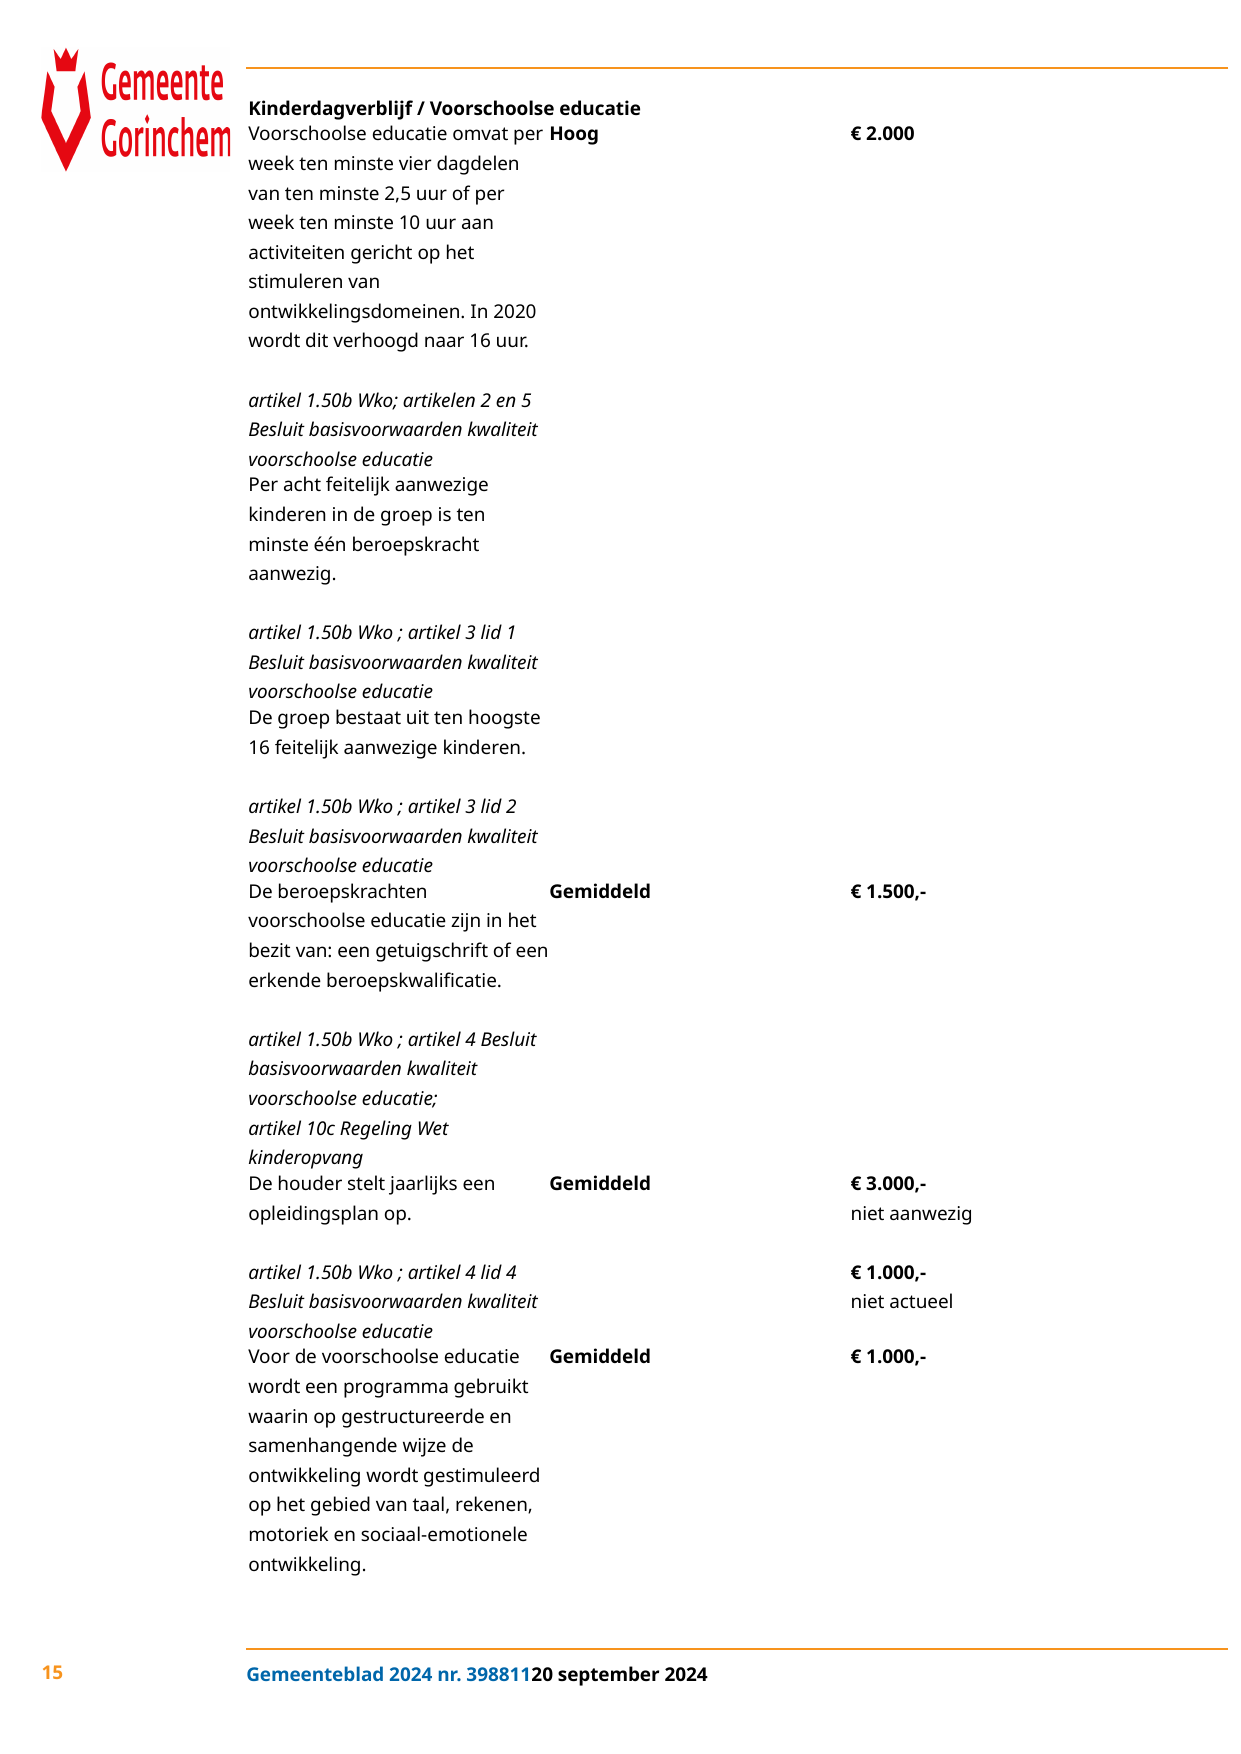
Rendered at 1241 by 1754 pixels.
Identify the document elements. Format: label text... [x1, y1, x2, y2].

table_cell € 3.000,- niet aanwezig € 1.000,- niet actueel [850, 1170, 1152, 1344]
picture [41, 47, 231, 172]
table_cell Per acht feitelijk aanwezige kinderen in de groep is ten minste één beroepskracht aanwezig. artikel 1.50b Wko ; artikel 3 lid 1 Besluit basisvoorwaarden kwaliteit voorschoolse educatie [248, 472, 549, 704]
table_cell € 1.000,- [850, 1344, 1152, 1606]
table_cell € 1.500,- [850, 878, 1152, 1170]
table_cell De groep bestaat uit ten hoogste 16 feitelijk aanwezige kinderen. artikel 1.50b Wko ; artikel 3 lid 2 Besluit basisvoorwaarden kwaliteit voorschoolse educatie [248, 705, 549, 878]
table_header Kinderdagverblijf / Voorschoolse educatie [248, 95, 1152, 121]
table_cell Gemiddeld [549, 1344, 850, 1606]
table_cell € 2.000 [850, 121, 1152, 878]
table_cell Voorschoolse educatie omvat per week ten minste vier dagdelen van ten minste 2,5 uur of per week ten minste 10 uur aan activiteiten gericht op het stimuleren van ontwikkelingsdomeinen. In 2020 wordt dit verhoogd naar 16 uur. artikel 1.50b Wko; artikelen 2 en 5 Besluit basisvoorwaarden kwaliteit voorschoolse educatie [248, 121, 549, 472]
table_cell De beroepskrachten voorschoolse educatie zijn in het bezit van: een getuigschrift of een erkende beroepskwalificatie. artikel 1.50b Wko ; artikel 4 Besluit basisvoorwaarden kwaliteit voorschoolse educatie; artikel 10c Regeling Wet kinderopvang [248, 878, 549, 1170]
table_cell Voor de voorschoolse educatie wordt een programma gebruikt waarin op gestructureerde en samenhangende wijze de ontwikkeling wordt gestimuleerd op het gebied van taal, rekenen, motoriek en sociaal-emotionele ontwikkeling. [248, 1344, 549, 1606]
table_cell Gemiddeld [549, 878, 850, 1170]
table_cell Gemiddeld [549, 1170, 850, 1344]
table_cell Hoog [549, 121, 850, 878]
table_cell De houder stelt jaarlijks een opleidingsplan op. artikel 1.50b Wko ; artikel 4 lid 4 Besluit basisvoorwaarden kwaliteit voorschoolse educatie [248, 1170, 549, 1344]
